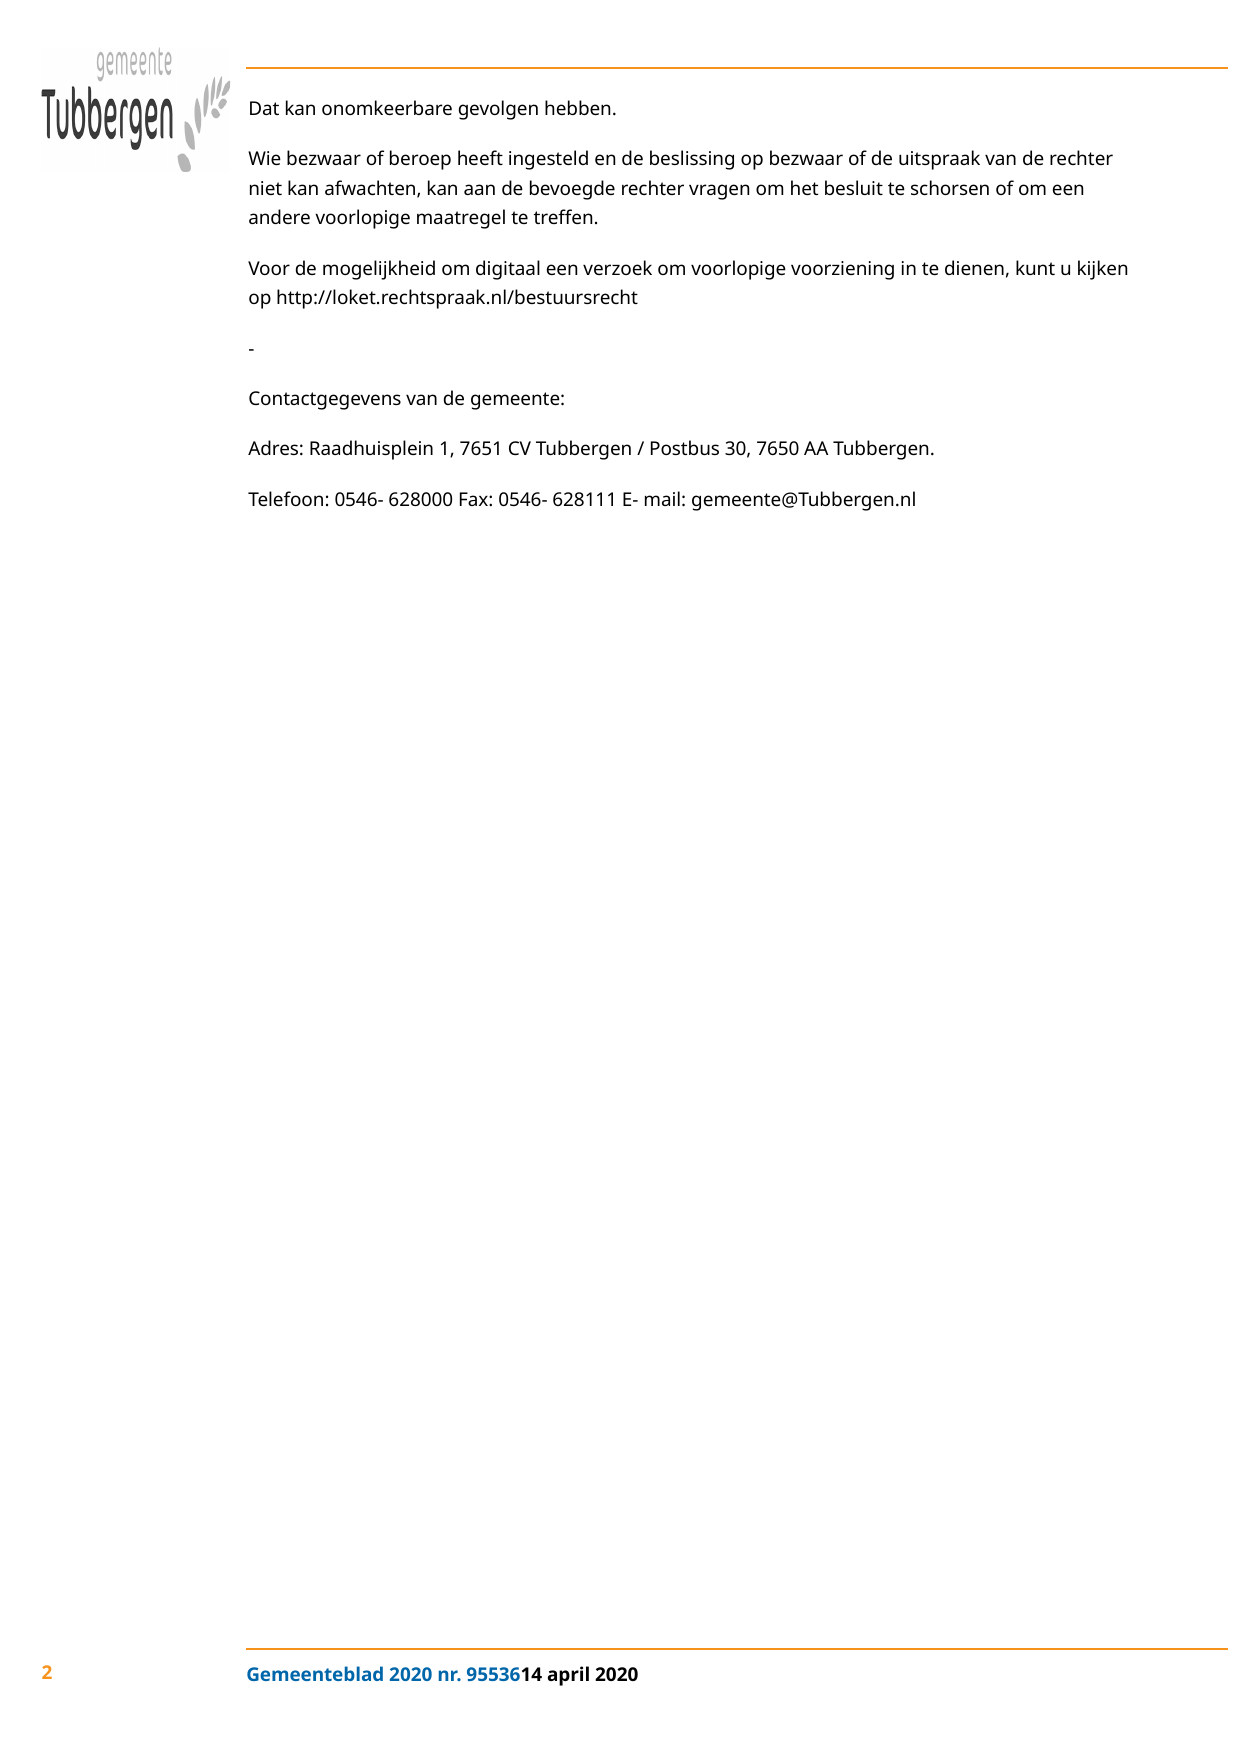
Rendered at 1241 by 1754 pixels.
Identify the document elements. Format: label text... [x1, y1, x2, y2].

text Voor de mogelijkheid om digitaal een verzoek om voorlopige voorziening in te dienen, kunt u kijken op http://loket.rechtspraak.nl/bestuursrecht [248, 255, 1152, 310]
text - [248, 335, 1152, 361]
text Adres: Raadhuisplein 1, 7651 CV Tubbergen / Postbus 30, 7650 AA Tubbergen. [248, 436, 1152, 461]
text Dat kan onomkeerbare gevolgen hebben. [248, 95, 1152, 121]
text Contactgegevens van de gemeente: [248, 385, 1152, 411]
text Telefoon: 0546- 628000 Fax: 0546- 628111 E- mail: gemeente@Tubbergen.nl [248, 486, 1152, 512]
picture [41, 47, 231, 172]
text Wie bezwaar of beroep heeft ingesteld en de beslissing op bezwaar of de uitspraak van de rechter niet kan afwachten, kan aan de bevoegde rechter vragen om het besluit te schorsen of om een andere voorlopige maatregel te treffen. [248, 145, 1152, 230]
